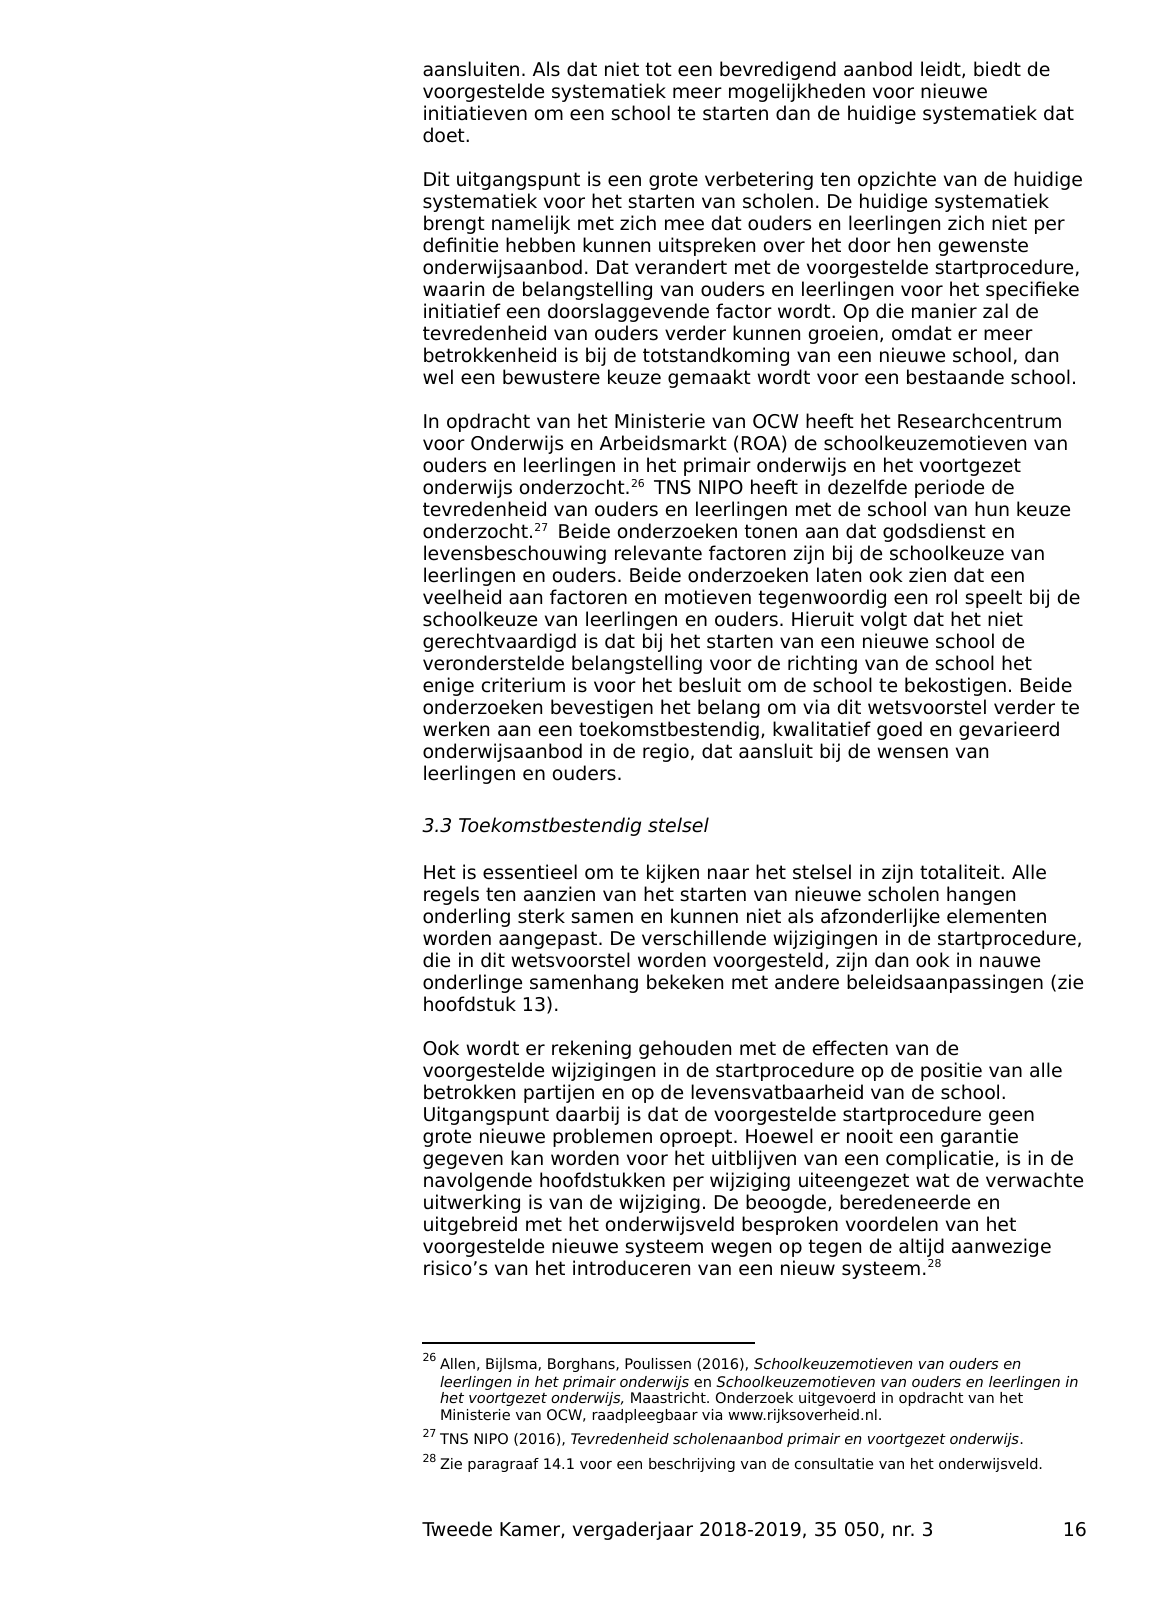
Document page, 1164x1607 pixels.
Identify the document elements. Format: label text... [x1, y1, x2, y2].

text Ook wordt er rekening gehouden met de effecten van de voorgestelde wijzigingen in de startprocedure op de positie van alle betrokken partijen en op de levensvatbaarheid van de school. Uitgangspunt daarbij is dat de voorgestelde startprocedure geen grote nieuwe problemen oproept. Hoewel er nooit een garantie gegeven kan worden voor het uitblijven van een complicatie, is in de navolgende hoofdstukken per wijziging uiteengezet wat de verwachte uitwerking is van de wijziging. De beoogde, beredeneerde en uitgebreid met het onderwijsveld besproken voordelen van het voorgestelde nieuwe systeem wegen op tegen de altijd aanwezige risico’s van het introduceren van een nieuw systeem. [422, 1038, 1087, 1279]
text In opdracht van het Ministerie van OCW heeft het Researchcentrum voor Onderwijs en Arbeidsmarkt (ROA) de schoolkeuzemotieven van ouders en leerlingen in het primair onderwijs en het voortgezet onderwijs onderzocht. TNS NIPO heeft in dezelfde periode de tevredenheid van ouders en leerlingen met de school van hun keuze onderzocht. Beide onderzoeken tonen aan dat godsdienst en levensbeschouwing relevante factoren zijn bij de schoolkeuze van leerlingen en ouders. Beide onderzoeken laten ook zien dat een veelheid aan factoren en motieven tegenwoordig een rol speelt bij de schoolkeuze van leerlingen en ouders. Hieruit volgt dat het niet gerechtvaardigd is dat bij het starten van een nieuwe school de veronderstelde belangstelling voor de richting van de school het enige criterium is voor het besluit om de school te bekostigen. Beide onderzoeken bevestigen het belang om via dit wetsvoorstel verder te werken aan een toekomstbestendig, kwalitatief goed en gevarieerd onderwijsaanbod in de regio, dat aansluit bij de wensen van leerlingen en ouders. [422, 411, 1087, 785]
text TNS NIPO (2016), Tevredenheid scholenaanbod primair en voortgezet onderwijs. [422, 1427, 1087, 1449]
text Allen, Bijlsma, Borghans, Poulissen (2016), Schoolkeuzemotieven van ouders en leerlingen in het primair onderwijs en Schoolkeuzemotieven van ouders en leerlingen in het voortgezet onderwijs, Maastricht. Onderzoek uitgevoerd in opdracht van het Ministerie van OCW, raadpleegbaar via www.rijksoverheid.nl. [422, 1352, 1087, 1424]
text Dit uitgangspunt is een grote verbetering ten opzichte van de huidige systematiek voor het starten van scholen. De huidige systematiek brengt namelijk met zich mee dat ouders en leerlingen zich niet per definitie hebben kunnen uitspreken over het door hen gewenste onderwijsaanbod. Dat verandert met de voorgestelde startprocedure, waarin de belangstelling van ouders en leerlingen voor het specifieke initiatief een doorslaggevende factor wordt. Op die manier zal de tevredenheid van ouders verder kunnen groeien, omdat er meer betrokkenheid is bij de totstandkoming van een nieuwe school, dan wel een bewustere keuze gemaakt wordt voor een bestaande school. [422, 169, 1087, 389]
subtitle 3.3 Toekomstbestendig stelsel [422, 815, 1087, 837]
text Zie paragraaf 14.1 voor een beschrijving van de consultatie van het onderwijsveld. [422, 1452, 1087, 1474]
text aansluiten. Als dat niet tot een bevredigend aanbod leidt, biedt de voorgestelde systematiek meer mogelijkheden voor nieuwe initiatieven om een school te starten dan de huidige systematiek dat doet. [422, 59, 1087, 147]
text Het is essentieel om te kijken naar het stelsel in zijn totaliteit. Alle regels ten aanzien van het starten van nieuwe scholen hangen onderling sterk samen en kunnen niet als afzonderlijke elementen worden aangepast. De verschillende wijzigingen in de startprocedure, die in dit wetsvoorstel worden voorgesteld, zijn dan ook in nauwe onderlinge samenhang bekeken met andere beleidsaanpassingen (zie hoofdstuk 13). [422, 862, 1087, 1016]
